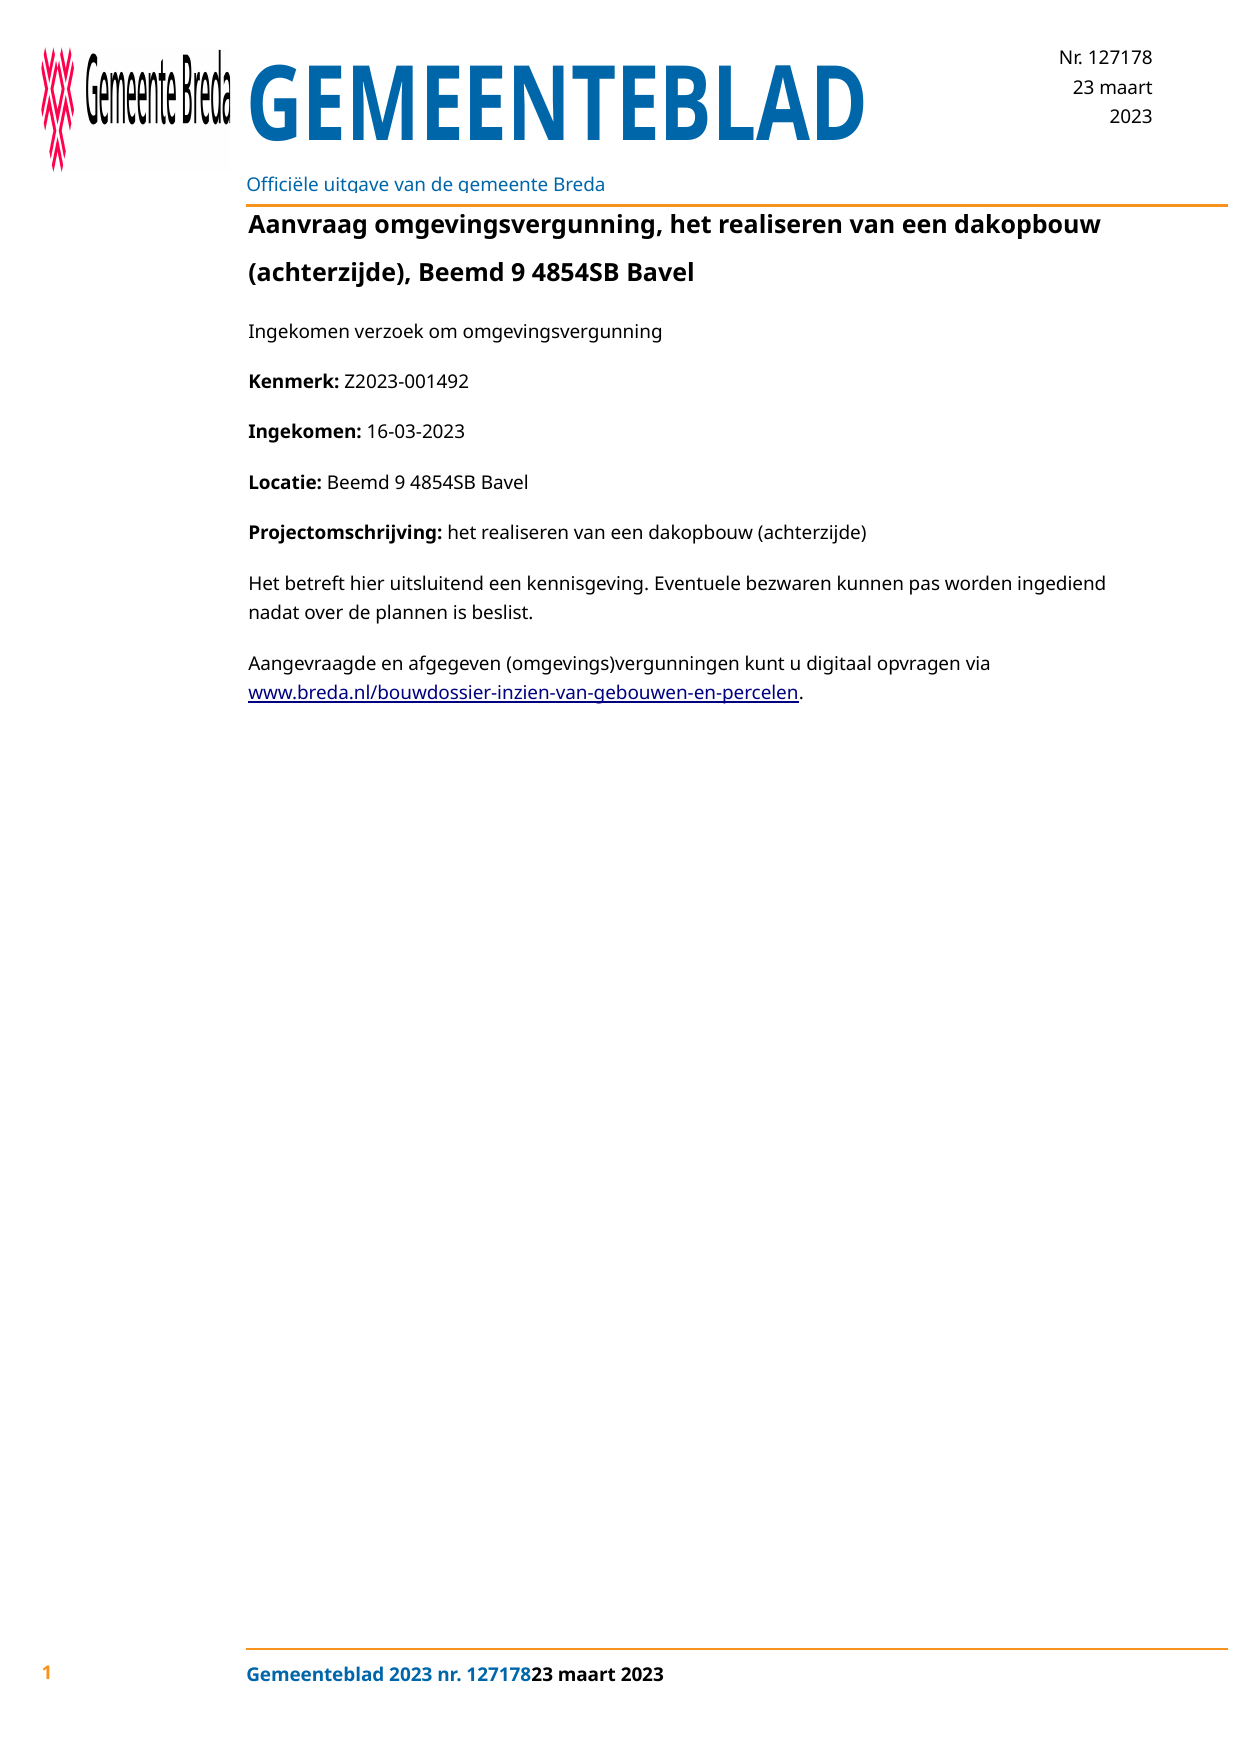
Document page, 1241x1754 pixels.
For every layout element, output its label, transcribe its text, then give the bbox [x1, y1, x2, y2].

text Aangevraagde en afgegeven (omgevings)vergunningen kunt u digitaal opvragen via www.breda.nl/bouwdossier-inzien-van-gebouwen-en-percelen. [248, 650, 1152, 705]
text Aanvraag omgevingsvergunning, het realiseren van een dakopbouw (achterzijde), Beemd 9 4854SB Bavel [248, 207, 1152, 288]
text Ingekomen verzoek om omgevingsvergunning [248, 318, 1152, 344]
text Locatie: Beemd 9 4854SB Bavel [248, 469, 1152, 495]
text Kenmerk: Z2023-001492 [248, 368, 1152, 394]
text Ingekomen: 16-03-2023 [248, 419, 1152, 444]
text Projectomschrijving: het realiseren van een dakopbouw (achterzijde) [248, 519, 1152, 545]
text Het betreft hier uitsluitend een kennisgeving. Eventuele bezwaren kunnen pas worden ingediend nadat over de plannen is beslist. [248, 570, 1152, 625]
picture [41, 47, 231, 172]
